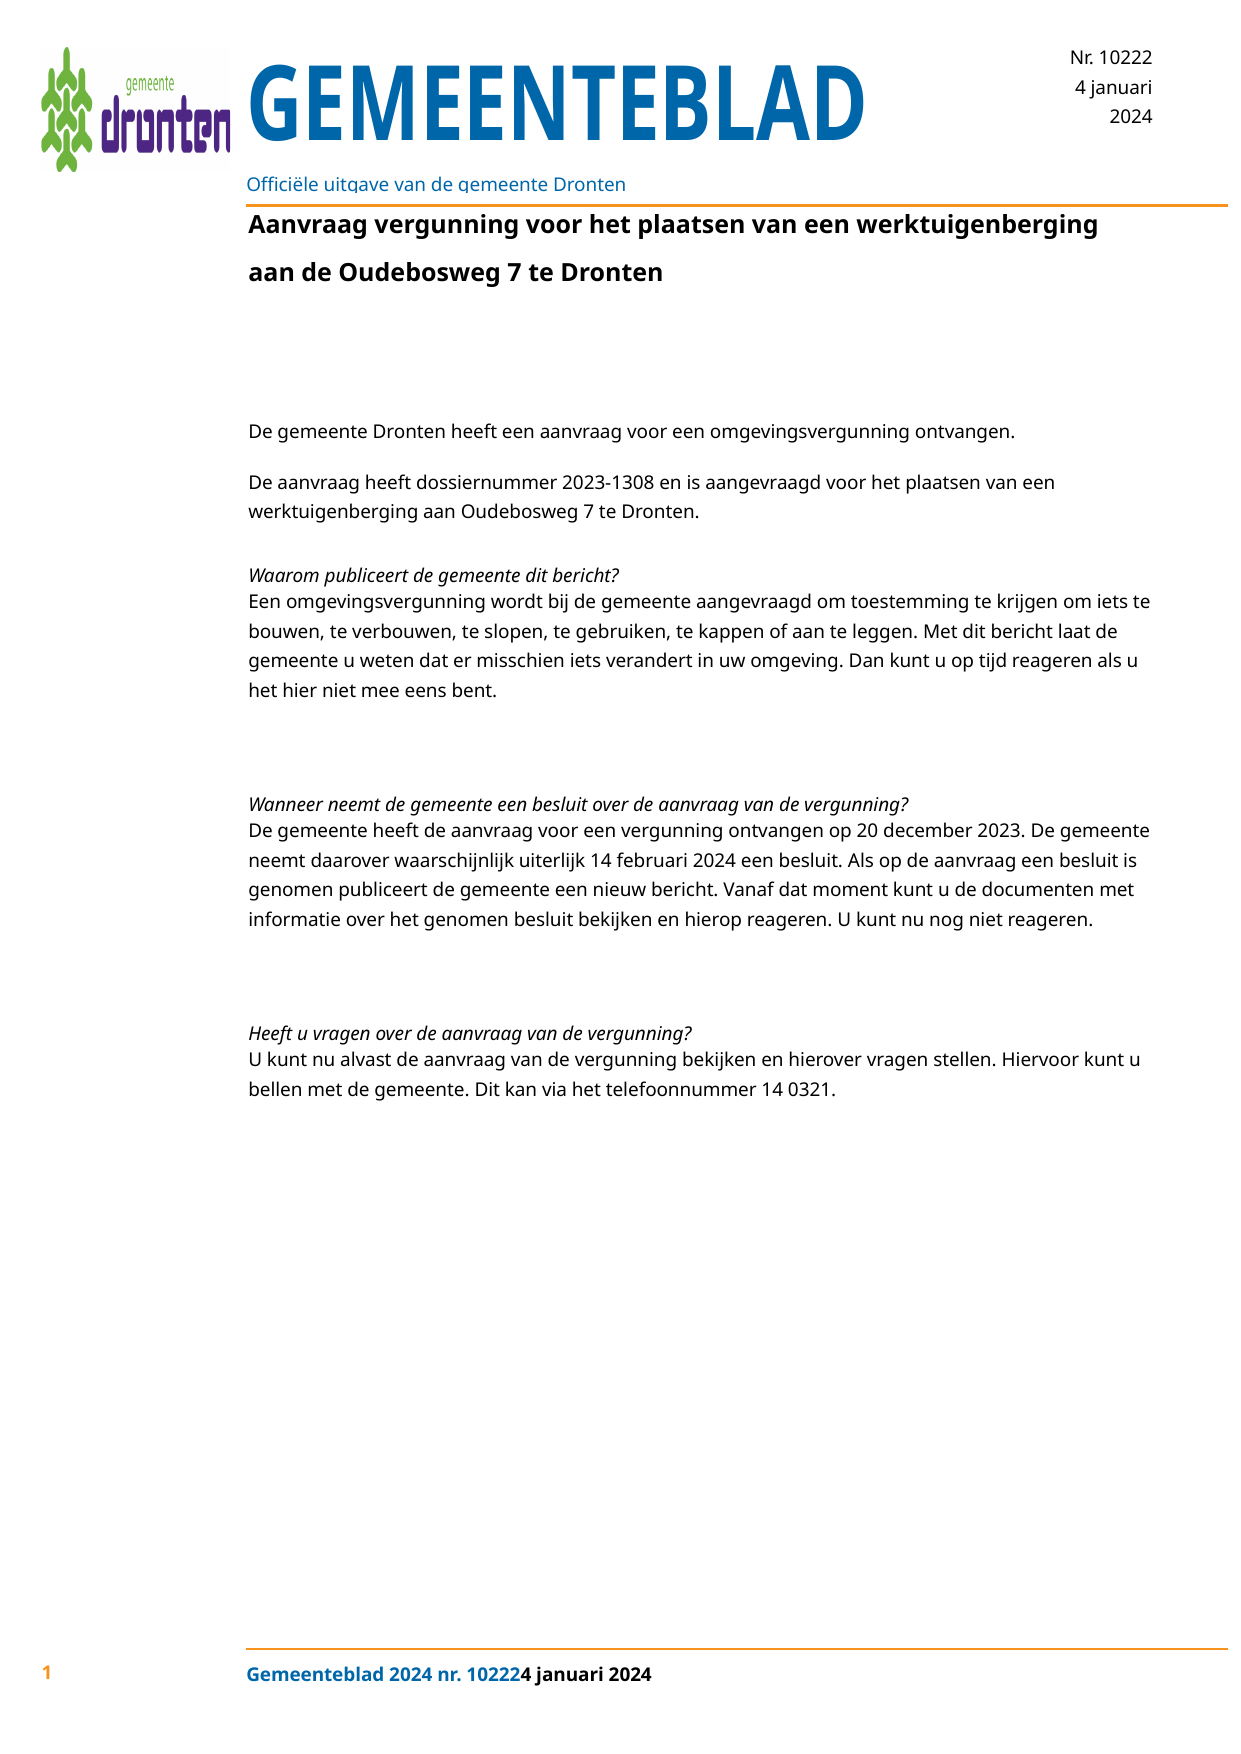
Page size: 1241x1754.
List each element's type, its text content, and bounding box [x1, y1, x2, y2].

text Heeft u vragen over de aanvraag van de vergunning? [248, 1020, 1152, 1046]
text Een omgevingsvergunning wordt bij de gemeente aangevraagd om toestemming te krijgen om iets te bouwen, te verbouwen, te slopen, te gebruiken, te kappen of aan te leggen. Met dit bericht laat de gemeente u weten dat er misschien iets verandert in uw omgeving. Dan kunt u op tijd reageren als u het hier niet mee eens bent. [248, 588, 1152, 703]
text De gemeente heeft de aanvraag voor een vergunning ontvangen op 20 december 2023. De gemeente neemt daarover waarschijnlijk uiterlijk 14 februari 2024 een besluit. Als op de aanvraag een besluit is genomen publiceert de gemeente een nieuw bericht. Vanaf dat moment kunt u de documenten met informatie over het genomen besluit bekijken en hierop reageren. U kunt nu nog niet reageren. [248, 817, 1152, 932]
text U kunt nu alvast de aanvraag van de vergunning bekijken en hierover vragen stellen. Hiervoor kunt u bellen met de gemeente. Dit kan via het telefoonnummer 14 0321. [248, 1046, 1152, 1101]
text Waarom publiceert de gemeente dit bericht? [248, 563, 1152, 588]
text De aanvraag heeft dossiernummer 2023-1308 en is aangevraagd voor het plaatsen van een werktuigenberging aan Oudebosweg 7 te Dronten. [248, 469, 1152, 524]
text Wanneer neemt de gemeente een besluit over de aanvraag van de vergunning? [248, 792, 1152, 817]
text De gemeente Dronten heeft een aanvraag voor een omgevingsvergunning ontvangen. [248, 419, 1152, 444]
picture [41, 47, 231, 172]
text Aanvraag vergunning voor het plaatsen van een werktuigenberging aan de Oudebosweg 7 te Dronten [248, 207, 1152, 288]
